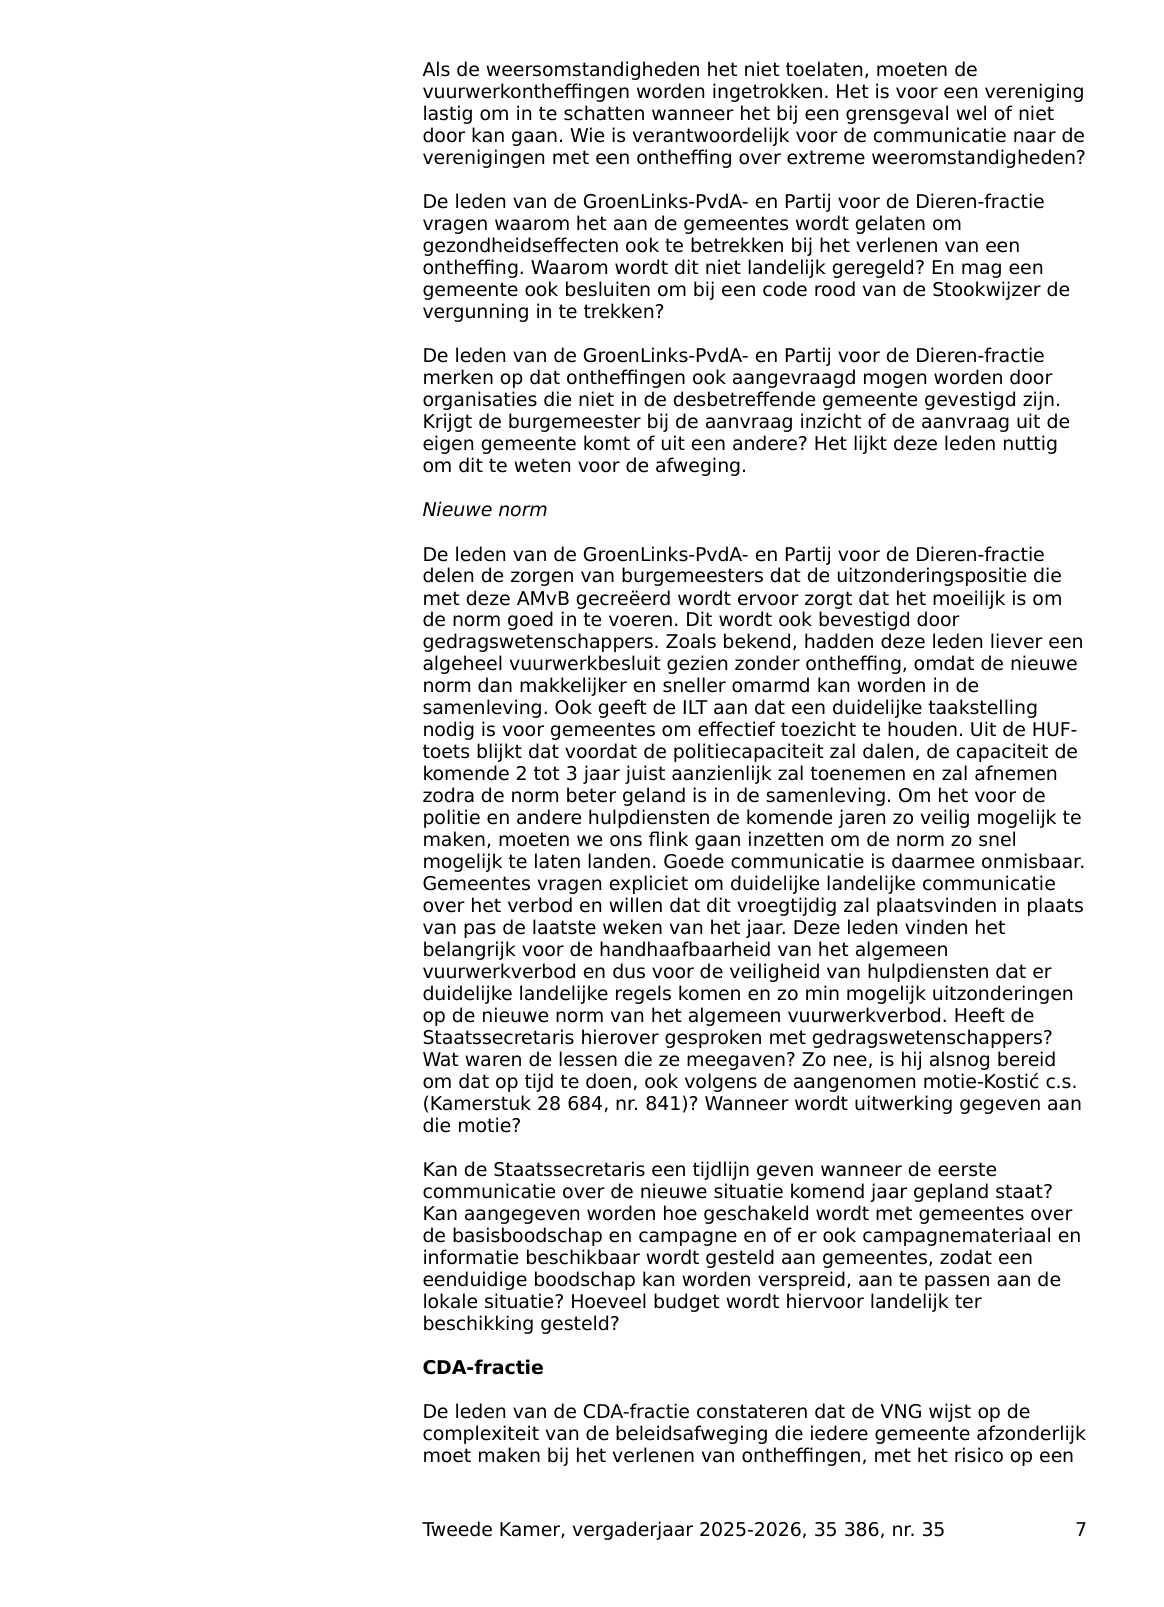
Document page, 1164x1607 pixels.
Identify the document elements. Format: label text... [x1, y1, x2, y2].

text De leden van de GroenLinks-PvdA- en Partij voor de Dieren-fractie vragen waarom het aan de gemeentes wordt gelaten om gezondheidseffecten ook te betrekken bij het verlenen van een ontheffing. Waarom wordt dit niet landelijk geregeld? En mag een gemeente ook besluiten om bij een code rood van de Stookwijzer de vergunning in te trekken? [422, 191, 1087, 323]
subtitle CDA-fractie [422, 1357, 1087, 1379]
subtitle Nieuwe norm [422, 499, 1087, 521]
text Als de weersomstandigheden het niet toelaten, moeten de vuurwerkontheffingen worden ingetrokken. Het is voor een vereniging lastig om in te schatten wanneer het bij een grensgeval wel of niet door kan gaan. Wie is verantwoordelijk voor de communicatie naar de verenigingen met een ontheffing over extreme weeromstandigheden? [422, 59, 1087, 169]
text De leden van de CDA-fractie constateren dat de VNG wijst op de complexiteit van de beleidsafweging die iedere gemeente afzonderlijk moet maken bij het verlenen van ontheffingen, met het risico op een [422, 1401, 1087, 1467]
text De leden van de GroenLinks-PvdA- en Partij voor de Dieren-fractie merken op dat ontheffingen ook aangevraagd mogen worden door organisaties die niet in de desbetreffende gemeente gevestigd zijn. Krijgt de burgemeester bij de aanvraag inzicht of de aanvraag uit de eigen gemeente komt of uit een andere? Het lijkt deze leden nuttig om dit te weten voor de afweging. [422, 345, 1087, 477]
text Kan de Staatssecretaris een tijdlijn geven wanneer de eerste communicatie over de nieuwe situatie komend jaar gepland staat? Kan aangegeven worden hoe geschakeld wordt met gemeentes over de basisboodschap en campagne en of er ook campagnemateriaal en informatie beschikbaar wordt gesteld aan gemeentes, zodat een eenduidige boodschap kan worden verspreid, aan te passen aan de lokale situatie? Hoeveel budget wordt hiervoor landelijk ter beschikking gesteld? [422, 1159, 1087, 1335]
text De leden van de GroenLinks-PvdA- en Partij voor de Dieren-fractie delen de zorgen van burgemeesters dat de uitzonderingspositie die met deze AMvB gecreëerd wordt ervoor zorgt dat het moeilijk is om de norm goed in te voeren. Dit wordt ook bevestigd door gedragswetenschappers. Zoals bekend, hadden deze leden liever een algeheel vuurwerkbesluit gezien zonder ontheffing, omdat de nieuwe norm dan makkelijker en sneller omarmd kan worden in de samenleving. Ook geeft de ILT aan dat een duidelijke taakstelling nodig is voor gemeentes om effectief toezicht te houden. Uit de HUF-toets blijkt dat voordat de politiecapaciteit zal dalen, de capaciteit de komende 2 tot 3 jaar juist aanzienlijk zal toenemen en zal afnemen zodra de norm beter geland is in de samenleving. Om het voor de politie en andere hulpdiensten de komende jaren zo veilig mogelijk te maken, moeten we ons flink gaan inzetten om de norm zo snel mogelijk te laten landen. Goede communicatie is daarmee onmisbaar. Gemeentes vragen expliciet om duidelijke landelijke communicatie over het verbod en willen dat dit vroegtijdig zal plaatsvinden in plaats van pas de laatste weken van het jaar. Deze leden vinden het belangrijk voor de handhaafbaarheid van het algemeen vuurwerkverbod en dus voor de veiligheid van hulpdiensten dat er duidelijke landelijke regels komen en zo min mogelijk uitzonderingen op de nieuwe norm van het algemeen vuurwerkverbod. Heeft de Staatssecretaris hierover gesproken met gedragswetenschappers? Wat waren de lessen die ze meegaven? Zo nee, is hij alsnog bereid om dat op tijd te doen, ook volgens de aangenomen motie-Kostić c.s. (Kamerstuk 28 684, nr. 841)? Wanneer wordt uitwerking gegeven aan die motie? [422, 543, 1087, 1137]
